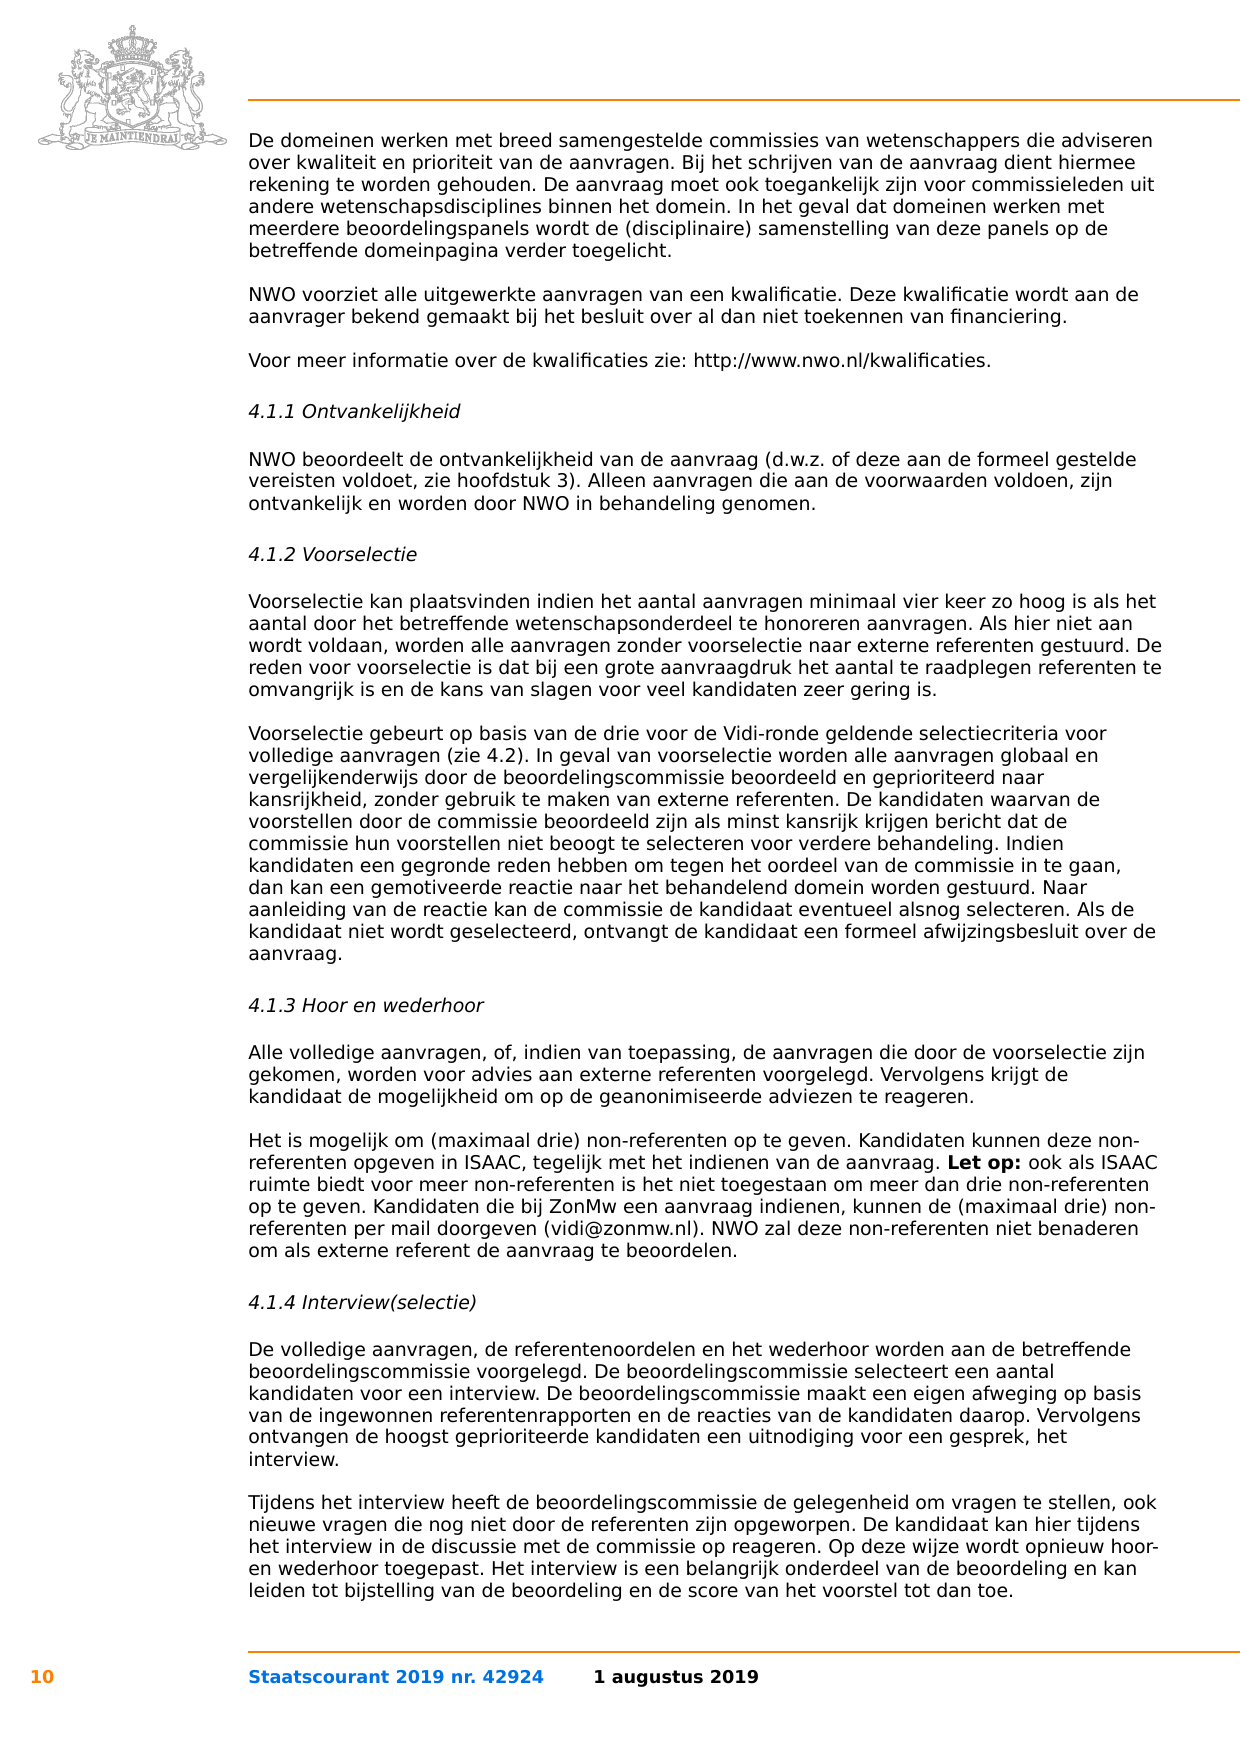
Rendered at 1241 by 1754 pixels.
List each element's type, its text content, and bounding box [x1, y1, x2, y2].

text NWO beoordeelt de ontvankelijkheid van de aanvraag (d.w.z. of deze aan de formeel gestelde vereisten voldoet, zie hoofdstuk 3). Alleen aanvragen die aan de voorwaarden voldoen, zijn ontvankelijk en worden door NWO in behandeling genomen. [248, 448, 1163, 514]
text Voorselectie gebeurt op basis van de drie voor de Vidi-ronde geldende selectiecriteria voor volledige aanvragen (zie 4.2). In geval van voorselectie worden alle aanvragen globaal en vergelijkenderwijs door de beoordelingscommissie beoordeeld en geprioriteerd naar kansrijkheid, zonder gebruik te maken van externe referenten. De kandidaten waarvan de voorstellen door de commissie beoordeeld zijn als minst kansrijk krijgen bericht dat de commissie hun voorstellen niet beoogt te selecteren voor verdere behandeling. Indien kandidaten een gegronde reden hebben om tegen het oordeel van de commissie in te gaan, dan kan een gemotiveerde reactie naar het behandelend domein worden gestuurd. Naar aanleiding van de reactie kan de commissie de kandidaat eventueel alsnog selecteren. Als de kandidaat niet wordt geselecteerd, ontvangt de kandidaat een formeel afwijzingsbesluit over de aanvraag. [248, 723, 1163, 965]
text Voor meer informatie over de kwalificaties zie: http://www.nwo.nl/kwalificaties. [248, 349, 1163, 371]
picture [38, 25, 227, 150]
subtitle 4.1.4 Interview(selectie) [248, 1292, 1163, 1313]
text De volledige aanvragen, de referentenoordelen en het wederhoor worden aan de betreffende beoordelingscommissie voorgelegd. De beoordelingscommissie selecteert een aantal kandidaten voor een interview. De beoordelingscommissie maakt een eigen afweging op basis van de ingewonnen referentenrapporten en de reacties van de kandidaten daarop. Vervolgens ontvangen de hoogst geprioriteerde kandidaten een uitnodiging voor een gesprek, het interview. [248, 1338, 1163, 1470]
text Tijdens het interview heeft de beoordelingscommissie de gelegenheid om vragen te stellen, ook nieuwe vragen die nog niet door de referenten zijn opgeworpen. De kandidaat kan hier tijdens het interview in de discussie met de commissie op reageren. Op deze wijze wordt opnieuw hoor- en wederhoor toegepast. Het interview is een belangrijk onderdeel van de beoordeling en kan leiden tot bijstelling van de beoordeling en de score van het voorstel tot dan toe. [248, 1492, 1163, 1602]
text NWO voorziet alle uitgewerkte aanvragen van een kwalificatie. Deze kwalificatie wordt aan de aanvrager bekend gemaakt bij het besluit over al dan niet toekennen van financiering. [248, 284, 1163, 328]
subtitle 4.1.1 Ontvankelijkheid [248, 401, 1163, 423]
text Het is mogelijk om (maximaal drie) non-referenten op te geven. Kandidaten kunnen deze non-referenten opgeven in ISAAC, tegelijk met het indienen van de aanvraag. Let op: ook als ISAAC ruimte biedt voor meer non-referenten is het niet toegestaan om meer dan drie non-referenten op te geven. Kandidaten die bij ZonMw een aanvraag indienen, kunnen de (maximaal drie) non-referenten per mail doorgeven (vidi@zonmw.nl). NWO zal deze non-referenten niet benaderen om als externe referent de aanvraag te beoordelen. [248, 1130, 1163, 1262]
text De domeinen werken met breed samengestelde commissies van wetenschappers die adviseren over kwaliteit en prioriteit van de aanvragen. Bij het schrijven van de aanvraag dient hiermee rekening te worden gehouden. De aanvraag moet ook toegankelijk zijn voor commissieleden uit andere wetenschapsdisciplines binnen het domein. In het geval dat domeinen werken met meerdere beoordelingspanels wordt de (disciplinaire) samenstelling van deze panels op de betreffende domeinpagina verder toegelicht. [248, 130, 1163, 262]
subtitle 4.1.2 Voorselectie [248, 544, 1163, 566]
subtitle 4.1.3 Hoor en wederhoor [248, 995, 1163, 1017]
text Voorselectie kan plaatsvinden indien het aantal aanvragen minimaal vier keer zo hoog is als het aantal door het betreffende wetenschapsonderdeel te honoreren aanvragen. Als hier niet aan wordt voldaan, worden alle aanvragen zonder voorselectie naar externe referenten gestuurd. De reden voor voorselectie is dat bij een grote aanvraagdruk het aantal te raadplegen referenten te omvangrijk is en de kans van slagen voor veel kandidaten zeer gering is. [248, 591, 1163, 701]
text Alle volledige aanvragen, of, indien van toepassing, de aanvragen die door de voorselectie zijn gekomen, worden voor advies aan externe referenten voorgelegd. Vervolgens krijgt de kandidaat de mogelijkheid om op de geanonimiseerde adviezen te reageren. [248, 1042, 1163, 1108]
